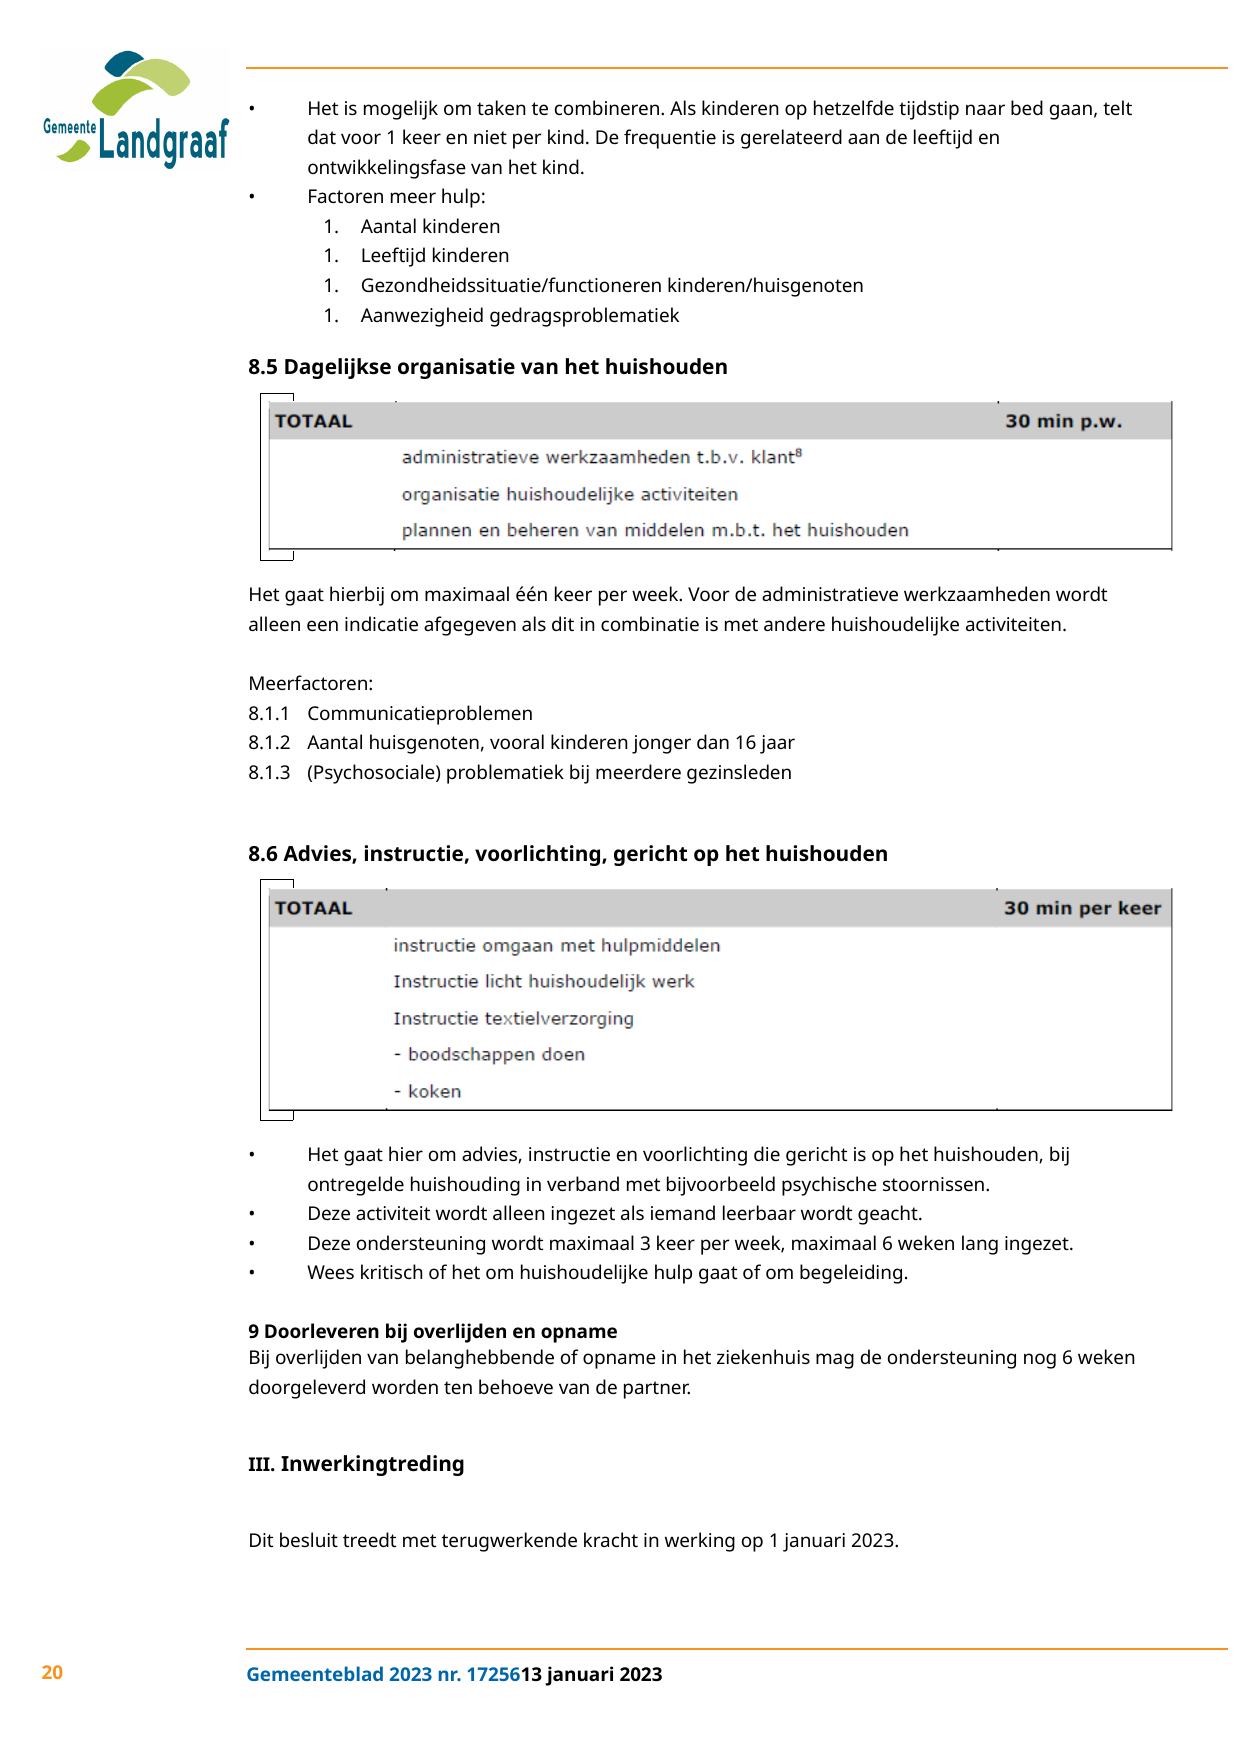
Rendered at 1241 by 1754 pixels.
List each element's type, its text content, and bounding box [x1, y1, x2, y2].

picture [268, 401, 1173, 551]
picture [41, 47, 231, 172]
text 9 Doorleveren bij overlijden en opname [248, 1319, 1152, 1344]
list Wees kritisch of het om huishoudelijke hulp gaat of om begeleiding. [248, 1259, 1152, 1285]
list Leeftijd kinderen [323, 243, 1152, 268]
text 8.6 Advies, instructie, voorlichting, gericht op het huishouden [248, 839, 1152, 867]
list Het is mogelijk om taken te combineren. Als kinderen op hetzelfde tijdstip naar bed gaan, telt dat voor 1 keer en niet per kind. De frequentie is gerelateerd aan de leeftijd en ontwikkelingsfase van het kind. [248, 95, 1152, 180]
list Gezondheidssituatie/functioneren kinderen/huisgenoten [323, 272, 1152, 298]
list Deze ondersteuning wordt maximaal 3 keer per week, maximaal 6 weken lang ingezet. [248, 1230, 1152, 1256]
list Communicatieproblemen [248, 700, 1152, 725]
list (Psychosociale) problematiek bij meerdere gezinsleden [248, 759, 1152, 784]
list Aantal huisgenoten, vooral kinderen jonger dan 16 jaar [248, 729, 1152, 755]
list Aanwezigheid gedragsproblematiek [323, 302, 1152, 328]
text Het gaat hierbij om maximaal één keer per week. Voor de administratieve werkzaamheden wordt alleen een indicatie afgegeven als dit in combinatie is met andere huishoudelijke activiteiten. [248, 581, 1152, 637]
picture [268, 888, 1173, 1111]
text III. Inwerkingtreding [248, 1449, 1152, 1478]
list Deze activiteit wordt alleen ingezet als iemand leerbaar wordt geacht. [248, 1200, 1152, 1226]
list Aantal kinderen [323, 213, 1152, 239]
text Dit besluit treedt met terugwerkende kracht in werking op 1 januari 2023. [248, 1527, 1152, 1553]
text 8.5 Dagelijkse organisatie van het huishouden [248, 352, 1152, 381]
list Het gaat hier om advies, instructie en voorlichting die gericht is op het huishouden, bij ontregelde huishouding in verband met bijvoorbeeld psychische stoornissen. [248, 1141, 1152, 1196]
list Factoren meer hulp: [248, 183, 1152, 209]
text Meerfactoren: [248, 670, 1152, 696]
text Bij overlijden van belanghebbende of opname in het ziekenhuis mag de ondersteuning nog 6 weken doorgeleverd worden ten behoeve van de partner. [248, 1344, 1152, 1400]
